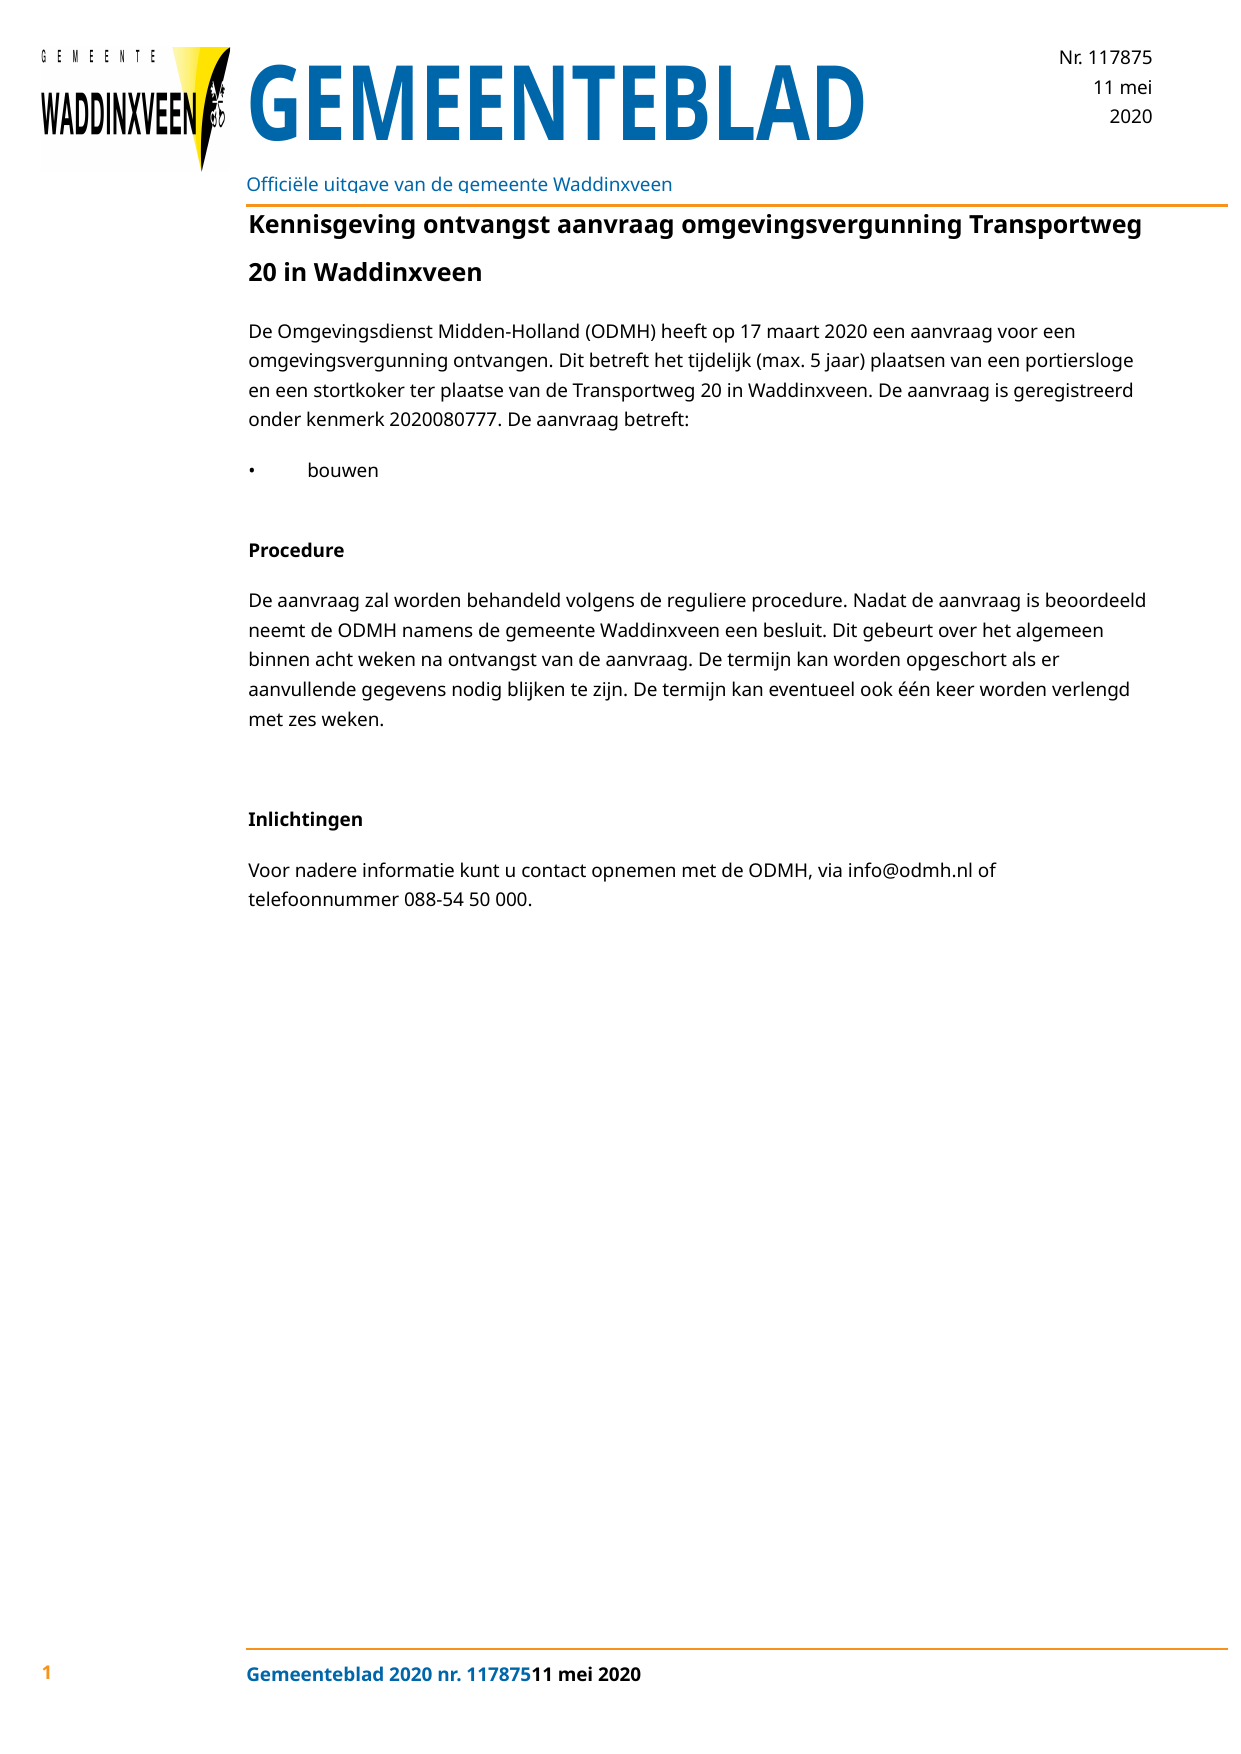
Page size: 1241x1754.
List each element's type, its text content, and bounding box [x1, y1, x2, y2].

text Kennisgeving ontvangst aanvraag omgevingsvergunning Transportweg 20 in Waddinxveen [248, 207, 1152, 288]
picture [41, 47, 231, 172]
list bouwen [248, 457, 1152, 483]
text De Omgevingsdienst Midden-Holland (ODMH) heeft op 17 maart 2020 een aanvraag voor een omgevingsvergunning ontvangen. Dit betreft het tijdelijk (max. 5 jaar) plaatsen van een portiersloge en een stortkoker ter plaatse van de Transportweg 20 in Waddinxveen. De aanvraag is geregistreerd onder kenmerk 2020080777. De aanvraag betreft: [248, 318, 1152, 432]
text De aanvraag zal worden behandeld volgens de reguliere procedure. Nadat de aanvraag is beoordeeld neemt de ODMH namens de gemeente Waddinxveen een besluit. Dit gebeurt over het algemeen binnen acht weken na ontvangst van de aanvraag. De termijn kan worden opgeschort als er aanvullende gegevens nodig blijken te zijn. De termijn kan eventueel ook één keer worden verlengd met zes weken. [248, 587, 1152, 732]
text Inlichtingen [248, 807, 1152, 832]
text Procedure [248, 537, 1152, 563]
text Voor nadere informatie kunt u contact opnemen met de ODMH, via info@odmh.nl of telefoonnummer 088-54 50 000. [248, 857, 1152, 912]
